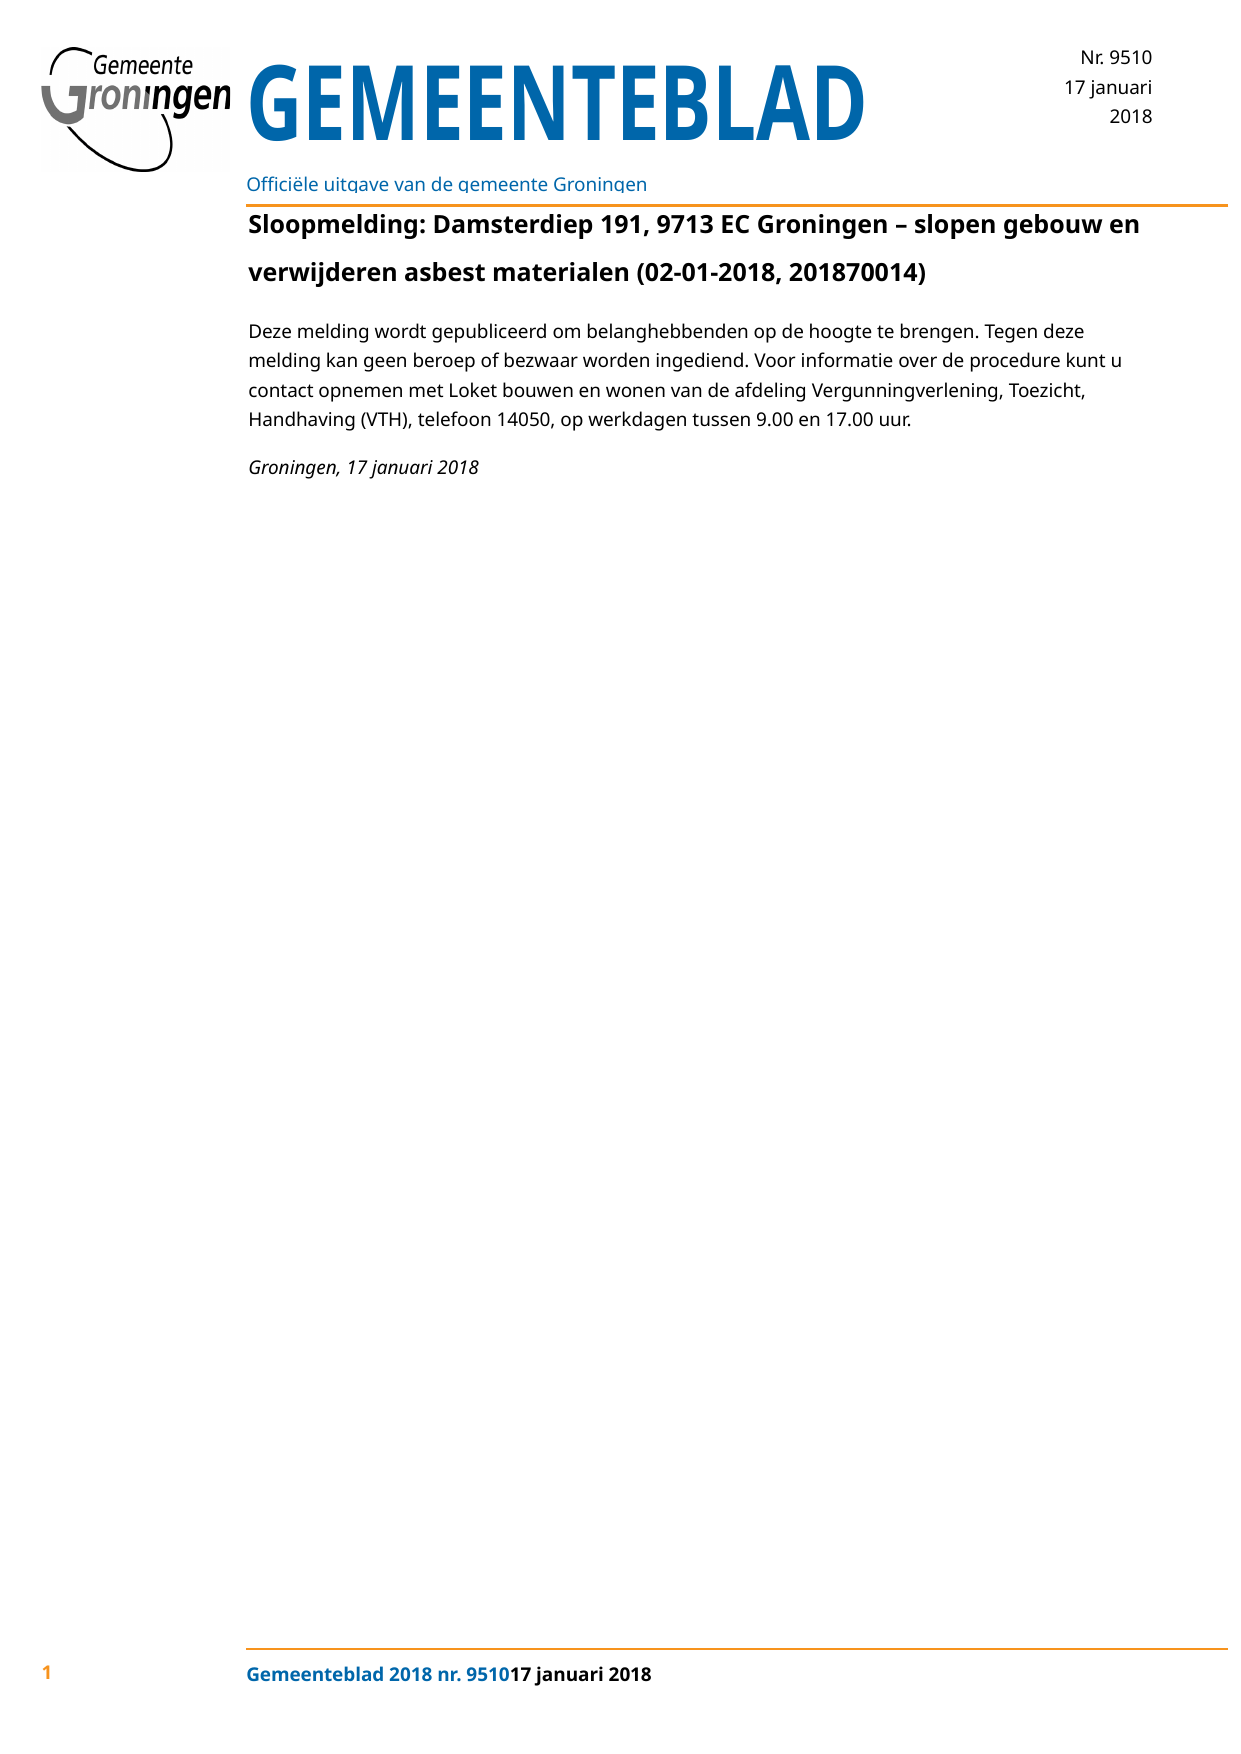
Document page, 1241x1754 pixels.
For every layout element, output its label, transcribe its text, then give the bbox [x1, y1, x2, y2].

text Groningen, 17 januari 2018 [248, 454, 1152, 480]
picture [41, 47, 231, 172]
text Sloopmelding: Damsterdiep 191, 9713 EC Groningen – slopen gebouw en verwijderen asbest materialen (02-01-2018, 201870014) [248, 207, 1152, 288]
text Deze melding wordt gepubliceerd om belanghebbenden op de hoogte te brengen. Tegen deze melding kan geen beroep of bezwaar worden ingediend. Voor informatie over de procedure kunt u contact opnemen met Loket bouwen en wonen van de afdeling Vergunningverlening, Toezicht, Handhaving (VTH), telefoon 14050, op werkdagen tussen 9.00 en 17.00 uur. [248, 318, 1152, 432]
